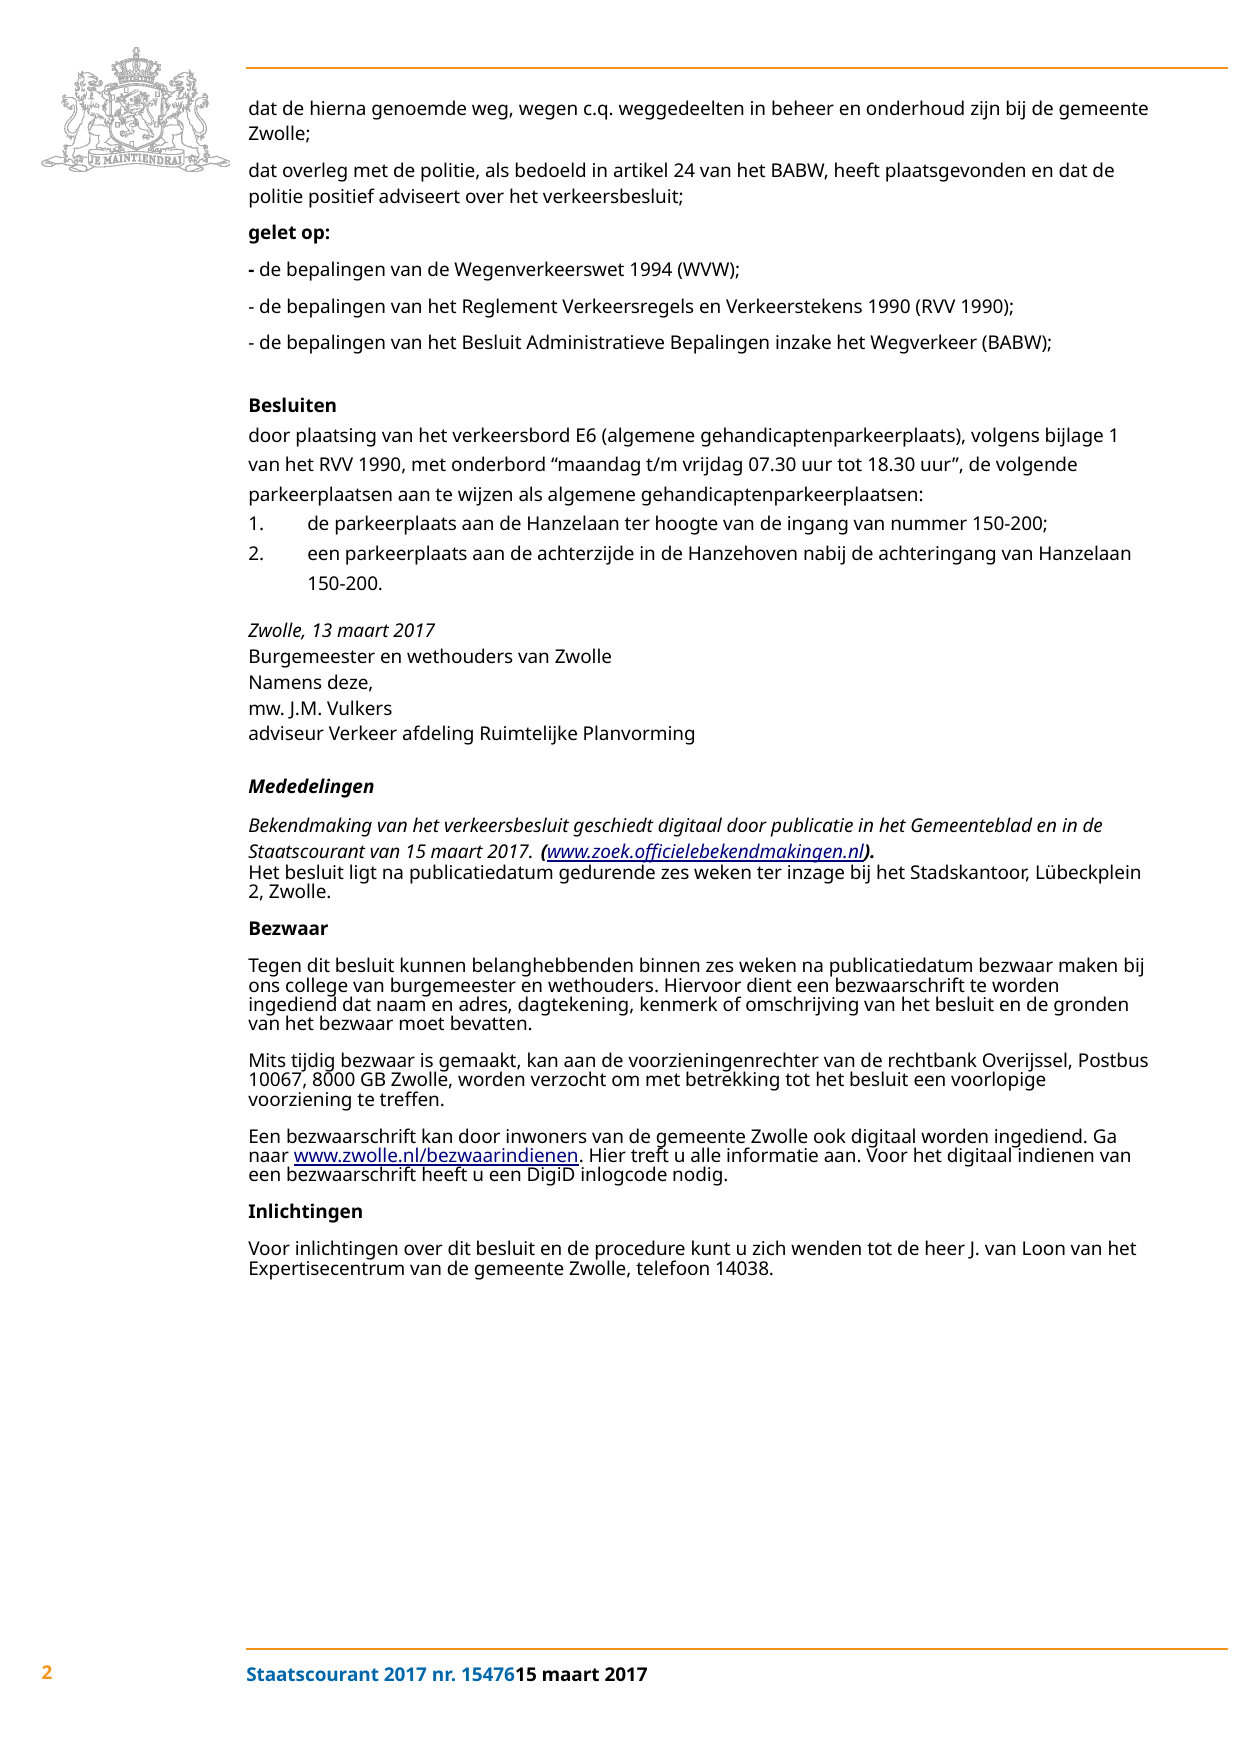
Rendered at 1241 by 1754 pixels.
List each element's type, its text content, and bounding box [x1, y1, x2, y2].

text Zwolle, 13 maart 2017 [248, 618, 1152, 643]
text dat overleg met de politie, als bedoeld in artikel 24 van het BABW, heeft plaatsgevonden en dat de politie positief adviseert over het verkeersbesluit; [248, 157, 1152, 209]
text Bekendmaking van het verkeersbesluit geschiedt digitaal door publicatie in het Gemeenteblad en in de Staatscourant van 15 maart 2017. (www.zoek.officielebekendmakingen.nl). [248, 813, 1152, 864]
text - de bepalingen van de Wegenverkeerswet 1994 (WVW); [248, 256, 1152, 282]
text Mits tijdig bezwaar is gemaakt, kan aan de voorzieningenrechter van de rechtbank Overijssel, Postbus 10067, 8000 GB Zwolle, worden verzocht om met betrekking tot het besluit een voorlopige voorziening te treffen. [248, 1052, 1152, 1110]
text - de bepalingen van het Reglement Verkeersregels en Verkeerstekens 1990 (RVV 1990); [248, 293, 1152, 319]
text mw. J.M. Vulkers [248, 695, 1152, 721]
text gelet op: [248, 219, 1152, 245]
text Het besluit ligt na publicatiedatum gedurende zes weken ter inzage bij het Stadskantoor, Lübeckplein 2, Zwolle. [248, 864, 1152, 903]
list de parkeerplaats aan de Hanzelaan ter hoogte van de ingang van nummer 150-200; [248, 511, 1152, 536]
text Mededelingen [248, 773, 1152, 799]
list een parkeerplaats aan de achterzijde in de Hanzehoven nabij de achteringang van Hanzelaan 150-200. [248, 540, 1152, 596]
text door plaatsing van het verkeersbord E6 (algemene gehandicaptenparkeerplaats), volgens bijlage 1 van het RVV 1990, met onderbord “maandag t/m vrijdag 07.30 uur tot 18.30 uur”, de volgende parkeerplaatsen aan te wijzen als algemene gehandicaptenparkeerplaatsen: [248, 422, 1152, 507]
picture [41, 47, 231, 172]
text Inlichtingen [248, 1203, 1152, 1222]
text Besluiten [248, 392, 1152, 418]
text Voor inlichtingen over dit besluit en de procedure kunt u zich wenden tot de heer J. van Loon van het Expertisecentrum van de gemeente Zwolle, telefoon 14038. [248, 1240, 1152, 1279]
text Een bezwaarschrift kan door inwoners van de gemeente Zwolle ook digitaal worden ingediend. Ga naar www.zwolle.nl/bezwaarindienen. Hier treft u alle informatie aan. Voor het digitaal indienen van een bezwaarschrift heeft u een DigiD inlogcode nodig. [248, 1128, 1152, 1186]
text dat de hierna genoemde weg, wegen c.q. weggedeelten in beheer en onderhoud zijn bij de gemeente Zwolle; [248, 95, 1152, 146]
text Burgemeester en wethouders van Zwolle [248, 643, 1152, 669]
text Tegen dit besluit kunnen belanghebbenden binnen zes weken na publicatiedatum bezwaar maken bij ons college van burgemeester en wethouders. Hiervoor dient een bezwaarschrift te worden ingediend dat naam en adres, dagtekening, kenmerk of omschrijving van het besluit en de gronden van het bezwaar moet bevatten. [248, 957, 1152, 1034]
text - de bepalingen van het Besluit Administratieve Bepalingen inzake het Wegverkeer (BABW); [248, 329, 1152, 355]
text Bezwaar [248, 920, 1152, 940]
text adviseur Verkeer afdeling Ruimtelijke Planvorming [248, 721, 1152, 746]
text Namens deze, [248, 669, 1152, 695]
